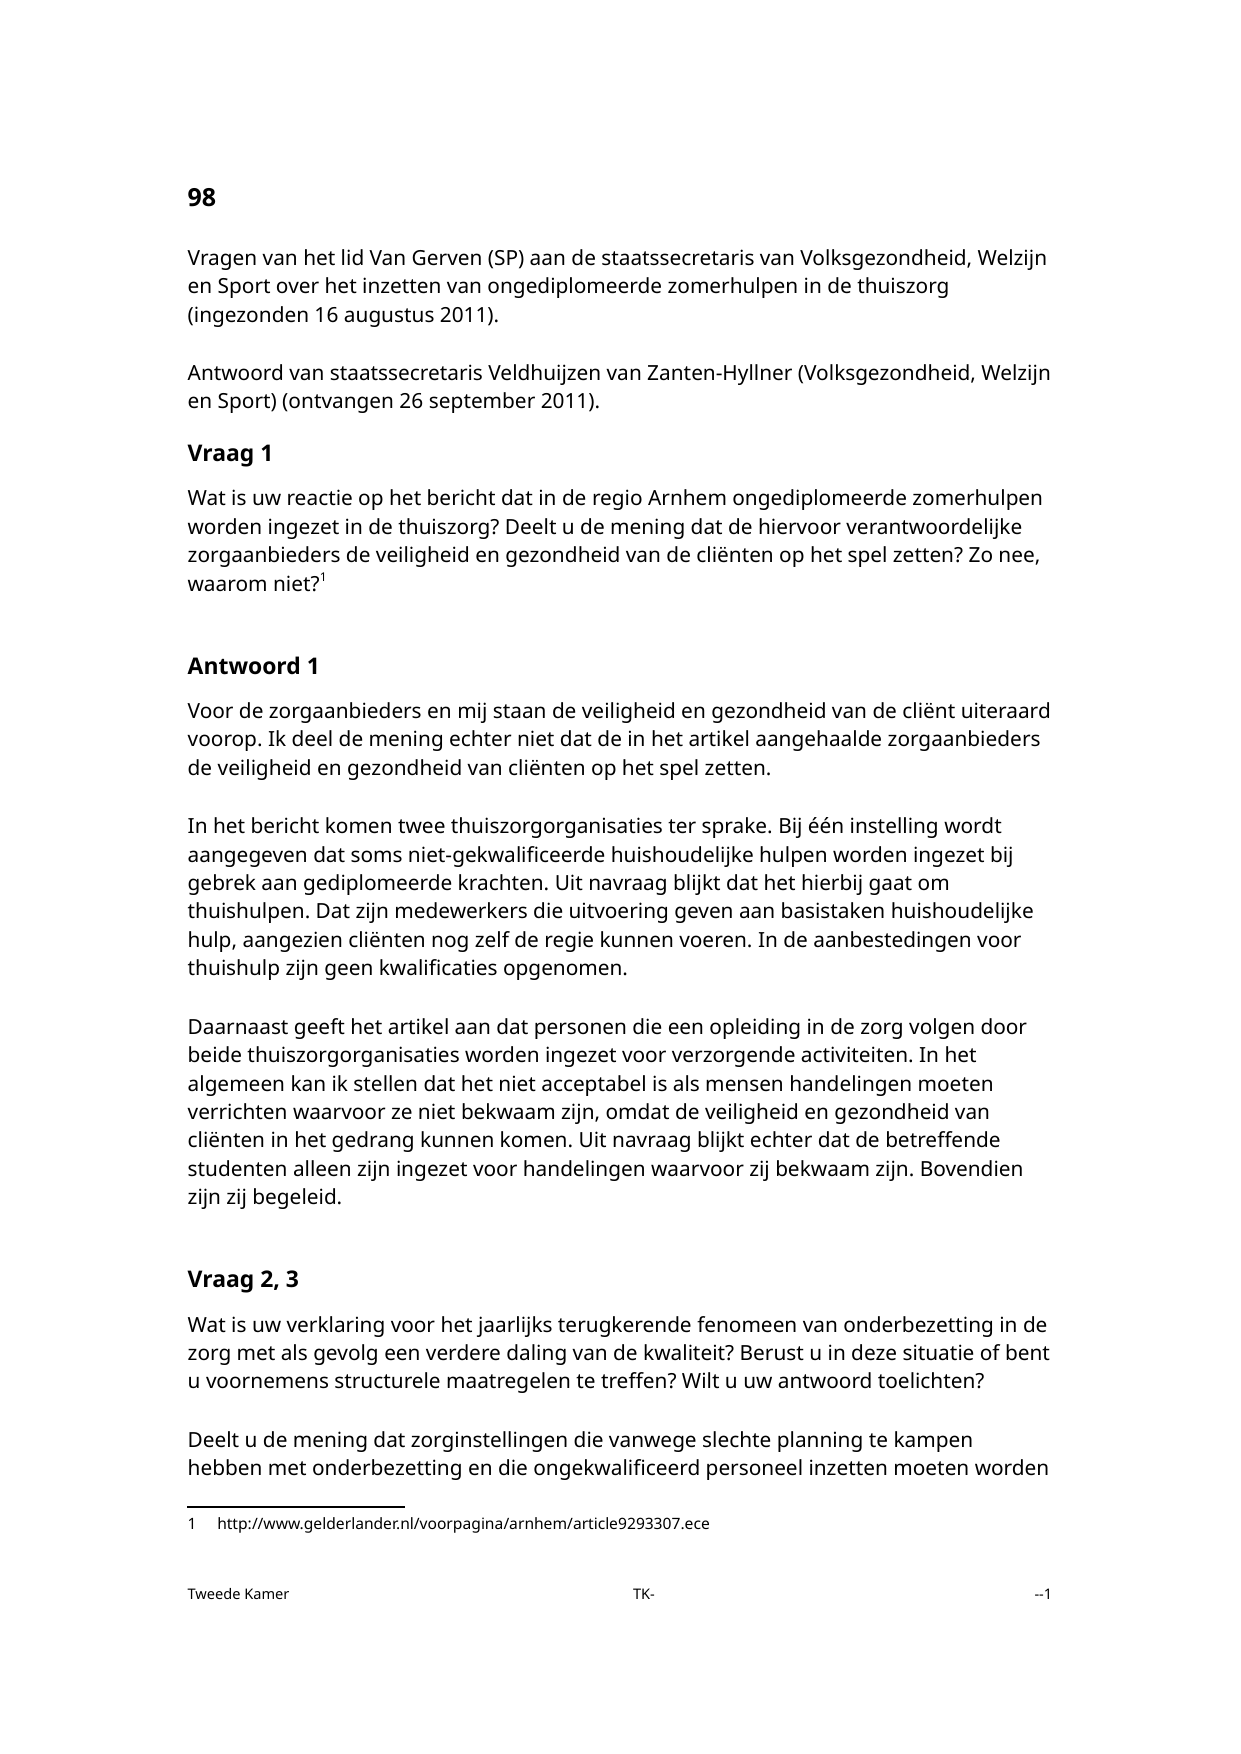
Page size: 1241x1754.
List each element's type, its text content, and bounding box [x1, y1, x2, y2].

subtitle Antwoord 1 [187, 650, 1053, 681]
text Daarnaast geeft het artikel aan dat personen die een opleiding in de zorg volgen door beide thuiszorgorganisaties worden ingezet voor verzorgende activiteiten. In het algemeen kan ik stellen dat het niet acceptabel is als mensen handelingen moeten verrichten waarvoor ze niet bekwaam zijn, omdat de veiligheid en gezondheid van cliënten in het gedrang kunnen komen. Uit navraag blijkt echter dat de betreffende studenten alleen zijn ingezet voor handelingen waarvoor zij bekwaam zijn. Bovendien zijn zij begeleid. [187, 1012, 1053, 1211]
text Voor de zorgaanbieders en mij staan de veiligheid en gezondheid van de cliënt uiteraard voorop. Ik deel de mening echter niet dat de in het artikel aangehaalde zorgaanbieders de veiligheid en gezondheid van cliënten op het spel zetten. [187, 696, 1053, 781]
text Wat is uw verklaring voor het jaarlijks terugkerende fenomeen van onderbezetting in de zorg met als gevolg een verdere daling van de kwaliteit? Berust u in deze situatie of bent u voornemens structurele maatregelen te treffen? Wilt u uw antwoord toelichten? [187, 1310, 1053, 1395]
subtitle Vraag 1 [187, 437, 1053, 468]
text Wat is uw reactie op het bericht dat in de regio Arnhem ongediplomeerde zomerhulpen worden ingezet in de thuiszorg? Deelt u de mening dat de hiervoor verantwoordelijke zorgaanbieders de veiligheid en gezondheid van de cliënten op het spel zetten? Zo nee, waarom niet? [187, 483, 1053, 597]
text http://www.gelderlander.nl/voorpagina/arnhem/article9293307.ece [187, 1506, 1053, 1534]
text Deelt u de mening dat zorginstellingen die vanwege slechte planning te kampen hebben met onderbezetting en die ongekwalificeerd personeel inzetten moeten worden [187, 1425, 1053, 1482]
text Vragen van het lid Van Gerven (SP) aan de staatssecretaris van Volksgezondheid, Welzijn en Sport over het inzetten van ongediplomeerde zomerhulpen in de thuiszorg (ingezonden 16 augustus 2011). [187, 243, 1053, 328]
subtitle Vraag 2, 3 [187, 1263, 1053, 1295]
text In het bericht komen twee thuiszorgorganisaties ter sprake. Bij één instelling wordt aangegeven dat soms niet-gekwalificeerde huishoudelijke hulpen worden ingezet bij gebrek aan gediplomeerde krachten. Uit navraag blijkt dat het hierbij gaat om thuishulpen. Dat zijn medewerkers die uitvoering geven aan basistaken huishoudelijke hulp, aangezien cliënten nog zelf de regie kunnen voeren. In de aanbestedingen voor thuishulp zijn geen kwalificaties opgenomen. [187, 811, 1053, 982]
text 98 [187, 179, 1053, 213]
text Antwoord van staatssecretaris Veldhuijzen van Zanten-Hyllner (Volksgezondheid, Welzijn en Sport) (ontvangen 26 september 2011). [187, 358, 1053, 415]
